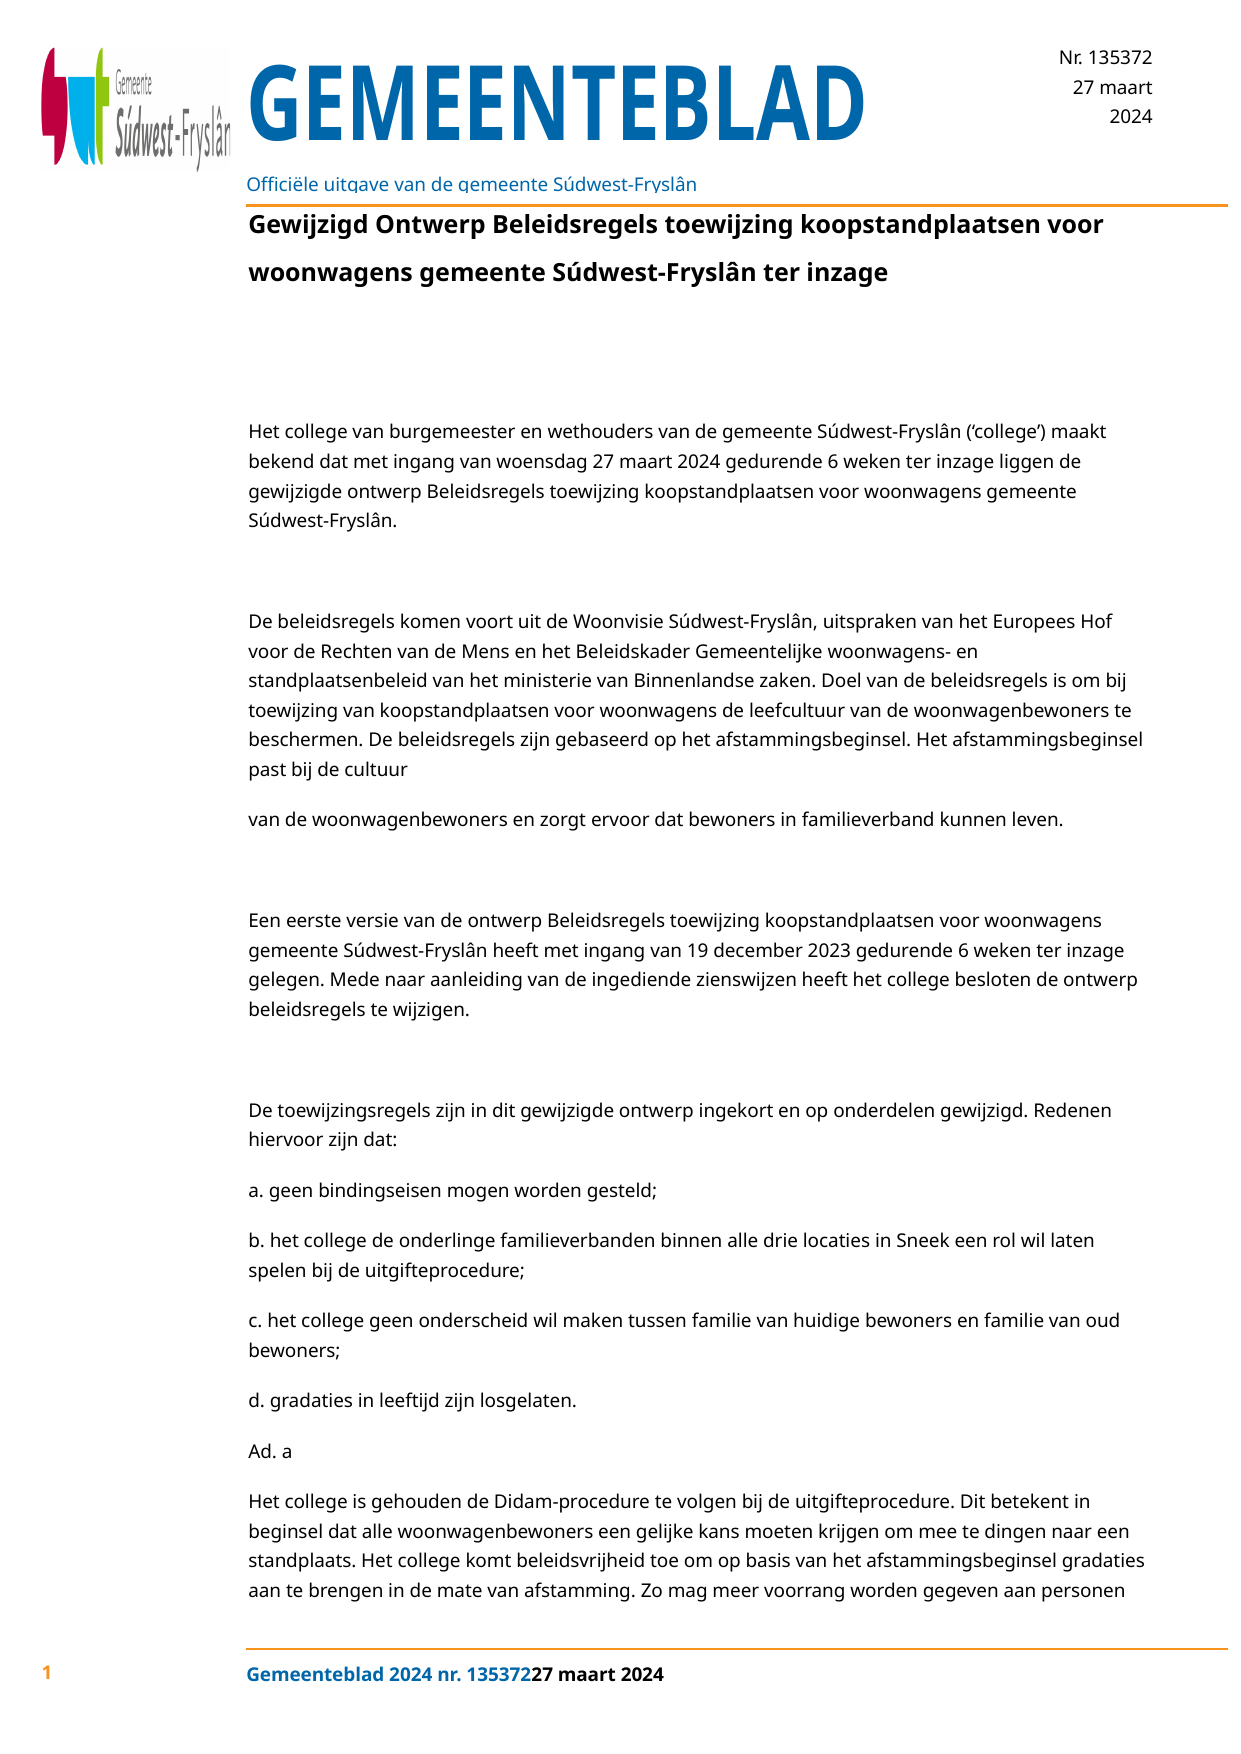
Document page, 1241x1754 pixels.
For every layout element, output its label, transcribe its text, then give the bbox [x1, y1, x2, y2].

text c. het college geen onderscheid wil maken tussen familie van huidige bewoners en familie van oud bewoners; [248, 1307, 1152, 1363]
text Het college van burgemeester en wethouders van de gemeente Súdwest-Fryslân (‘college’) maakt bekend dat met ingang van woensdag 27 maart 2024 gedurende 6 weken ter inzage liggen de gewijzigde ontwerp Beleidsregels toewijzing koopstandplaatsen voor woonwagens gemeente Súdwest-Fryslân. [248, 419, 1152, 533]
text Een eerste versie van de ontwerp Beleidsregels toewijzing koopstandplaatsen voor woonwagens gemeente Súdwest-Fryslân heeft met ingang van 19 december 2023 gedurende 6 weken ter inzage gelegen. Mede naar aanleiding van de ingediende zienswijzen heeft het college besloten de ontwerp beleidsregels te wijzigen. [248, 907, 1152, 1022]
text Ad. a [248, 1438, 1152, 1464]
text Gewijzigd Ontwerp Beleidsregels toewijzing koopstandplaatsen voor woonwagens gemeente Súdwest-Fryslân ter inzage [248, 207, 1152, 288]
picture [41, 47, 231, 172]
text a. geen bindingseisen mogen worden gesteld; [248, 1177, 1152, 1203]
text d. gradaties in leeftijd zijn losgelaten. [248, 1387, 1152, 1413]
text van de woonwagenbewoners en zorgt ervoor dat bewoners in familieverband kunnen leven. [248, 807, 1152, 832]
text De toewijzingsregels zijn in dit gewijzigde ontwerp ingekort en op onderdelen gewijzigd. Redenen hiervoor zijn dat: [248, 1097, 1152, 1152]
text b. het college de onderlinge familieverbanden binnen alle drie locaties in Sneek een rol wil laten spelen bij de uitgifteprocedure; [248, 1227, 1152, 1283]
text De beleidsregels komen voort uit de Woonvisie Súdwest-Fryslân, uitspraken van het Europees Hof voor de Rechten van de Mens en het Beleidskader Gemeentelijke woonwagens- en standplaatsenbeleid van het ministerie van Binnenlandse zaken. Doel van de beleidsregels is om bij toewijzing van koopstandplaatsen voor woonwagens de leefcultuur van de woonwagenbewoners te beschermen. De beleidsregels zijn gebaseerd op het afstammingsbeginsel. Het afstammingsbeginsel past bij de cultuur [248, 608, 1152, 782]
text Het college is gehouden de Didam-procedure te volgen bij de uitgifteprocedure. Dit betekent in beginsel dat alle woonwagenbewoners een gelijke kans moeten krijgen om mee te dingen naar een standplaats. Het college komt beleidsvrijheid toe om op basis van het afstammingsbeginsel gradaties aan te brengen in de mate van afstamming. Zo mag meer voorrang worden gegeven aan personen [248, 1488, 1152, 1603]
